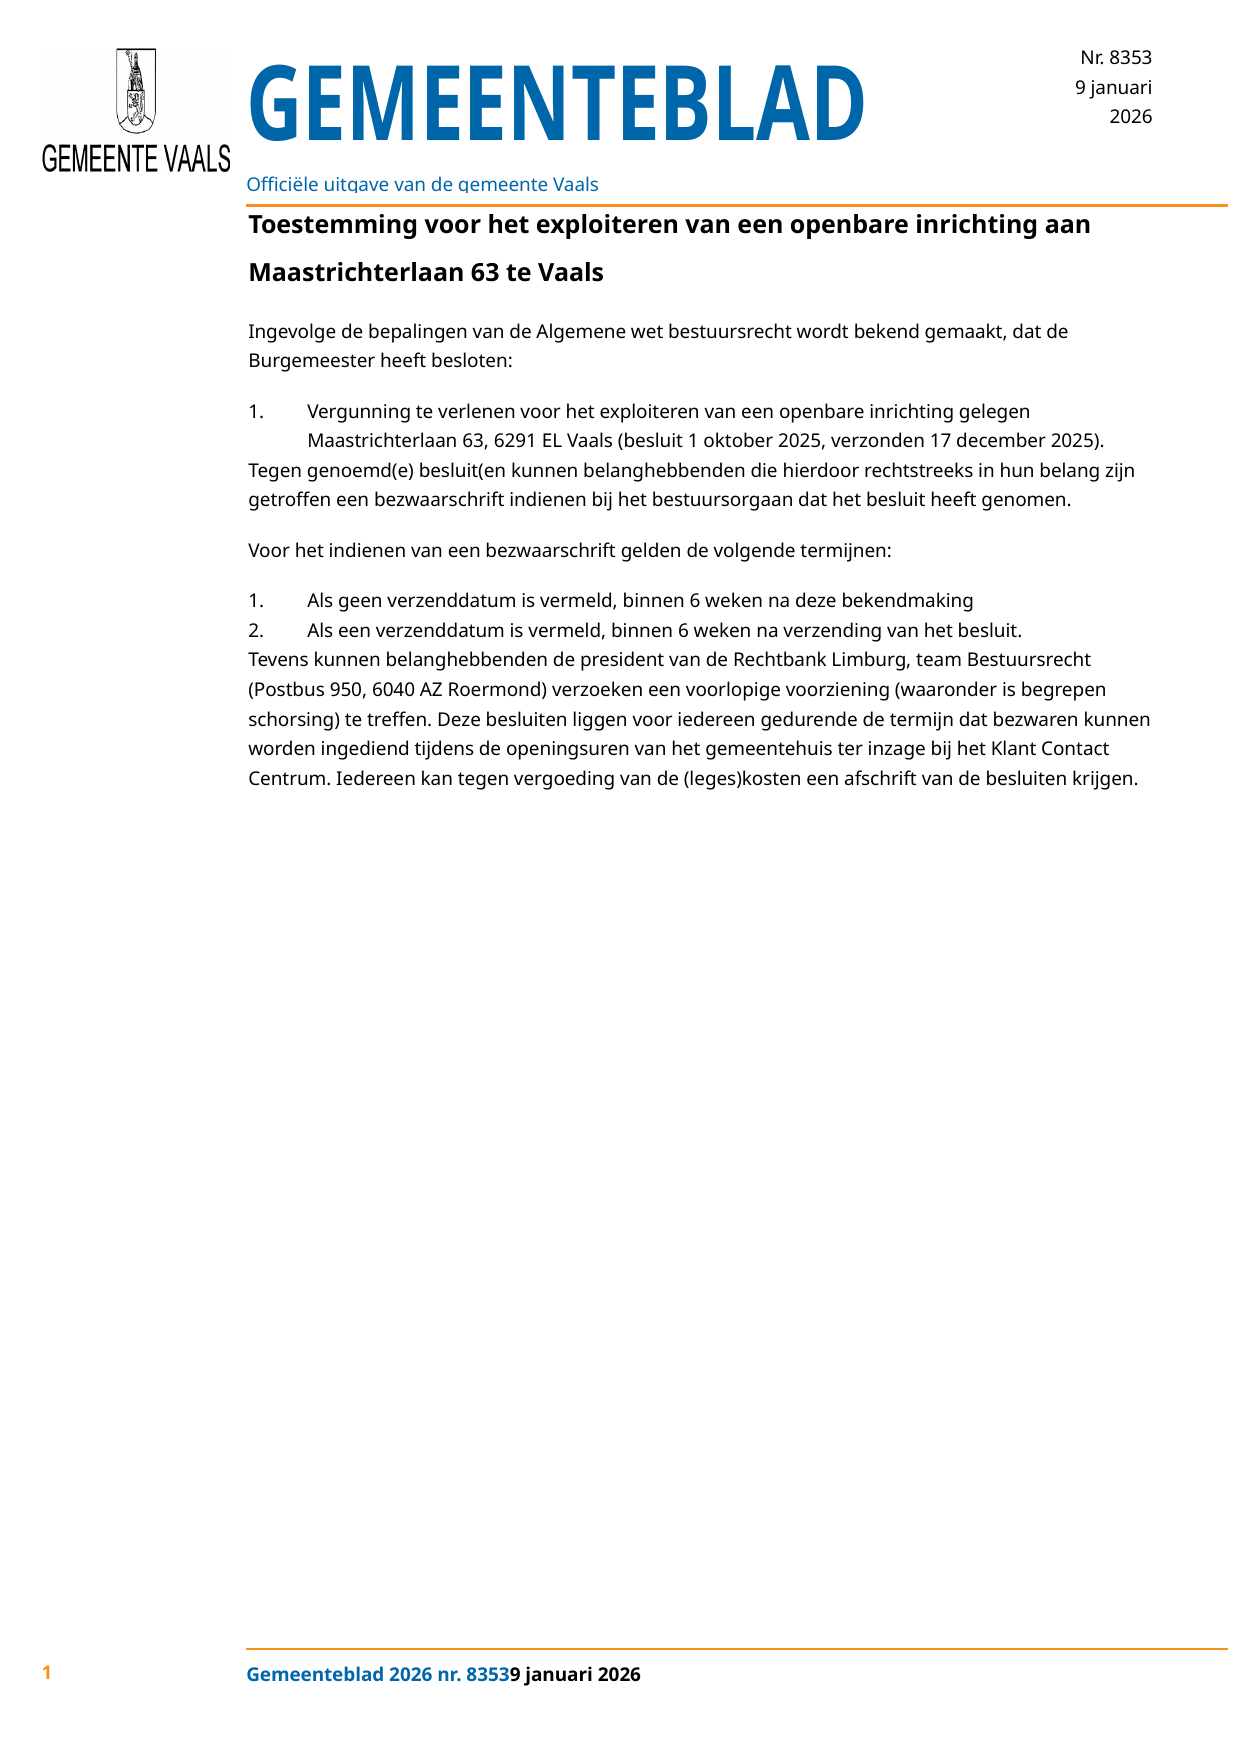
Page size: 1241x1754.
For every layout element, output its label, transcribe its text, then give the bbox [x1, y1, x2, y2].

text Tevens kunnen belanghebbenden de president van de Rechtbank Limburg, team Bestuursrecht (Postbus 950, 6040 AZ Roermond) verzoeken een voorlopige voorziening (waaronder is begrepen schorsing) te treffen. Deze besluiten liggen voor iedereen gedurende de termijn dat bezwaren kunnen worden ingediend tijdens de openingsuren van het gemeentehuis ter inzage bij het Klant Contact Centrum. Iedereen kan tegen vergoeding van de (leges)kosten een afschrift van de besluiten krijgen. [248, 647, 1152, 791]
text Ingevolge de bepalingen van de Algemene wet bestuursrecht wordt bekend gemaakt, dat de Burgemeester heeft besloten: [248, 318, 1152, 373]
text Toestemming voor het exploiteren van een openbare inrichting aan Maastrichterlaan 63 te Vaals [248, 207, 1152, 288]
text Voor het indienen van een bezwaarschrift gelden de volgende termijnen: [248, 537, 1152, 563]
text Tegen genoemd(e) besluit(en kunnen belanghebbenden die hierdoor rechtstreeks in hun belang zijn getroffen een bezwaarschrift indienen bij het bestuursorgaan dat het besluit heeft genomen. [248, 457, 1152, 512]
list Als een verzenddatum is vermeld, binnen 6 weken na verzending van het besluit. [248, 617, 1152, 643]
list Als geen verzenddatum is vermeld, binnen 6 weken na deze bekendmaking [248, 587, 1152, 613]
picture [41, 47, 231, 172]
list Vergunning te verlenen voor het exploiteren van een openbare inrichting gelegen Maastrichterlaan 63, 6291 EL Vaals (besluit 1 oktober 2025, verzonden 17 december 2025). [248, 398, 1152, 453]
